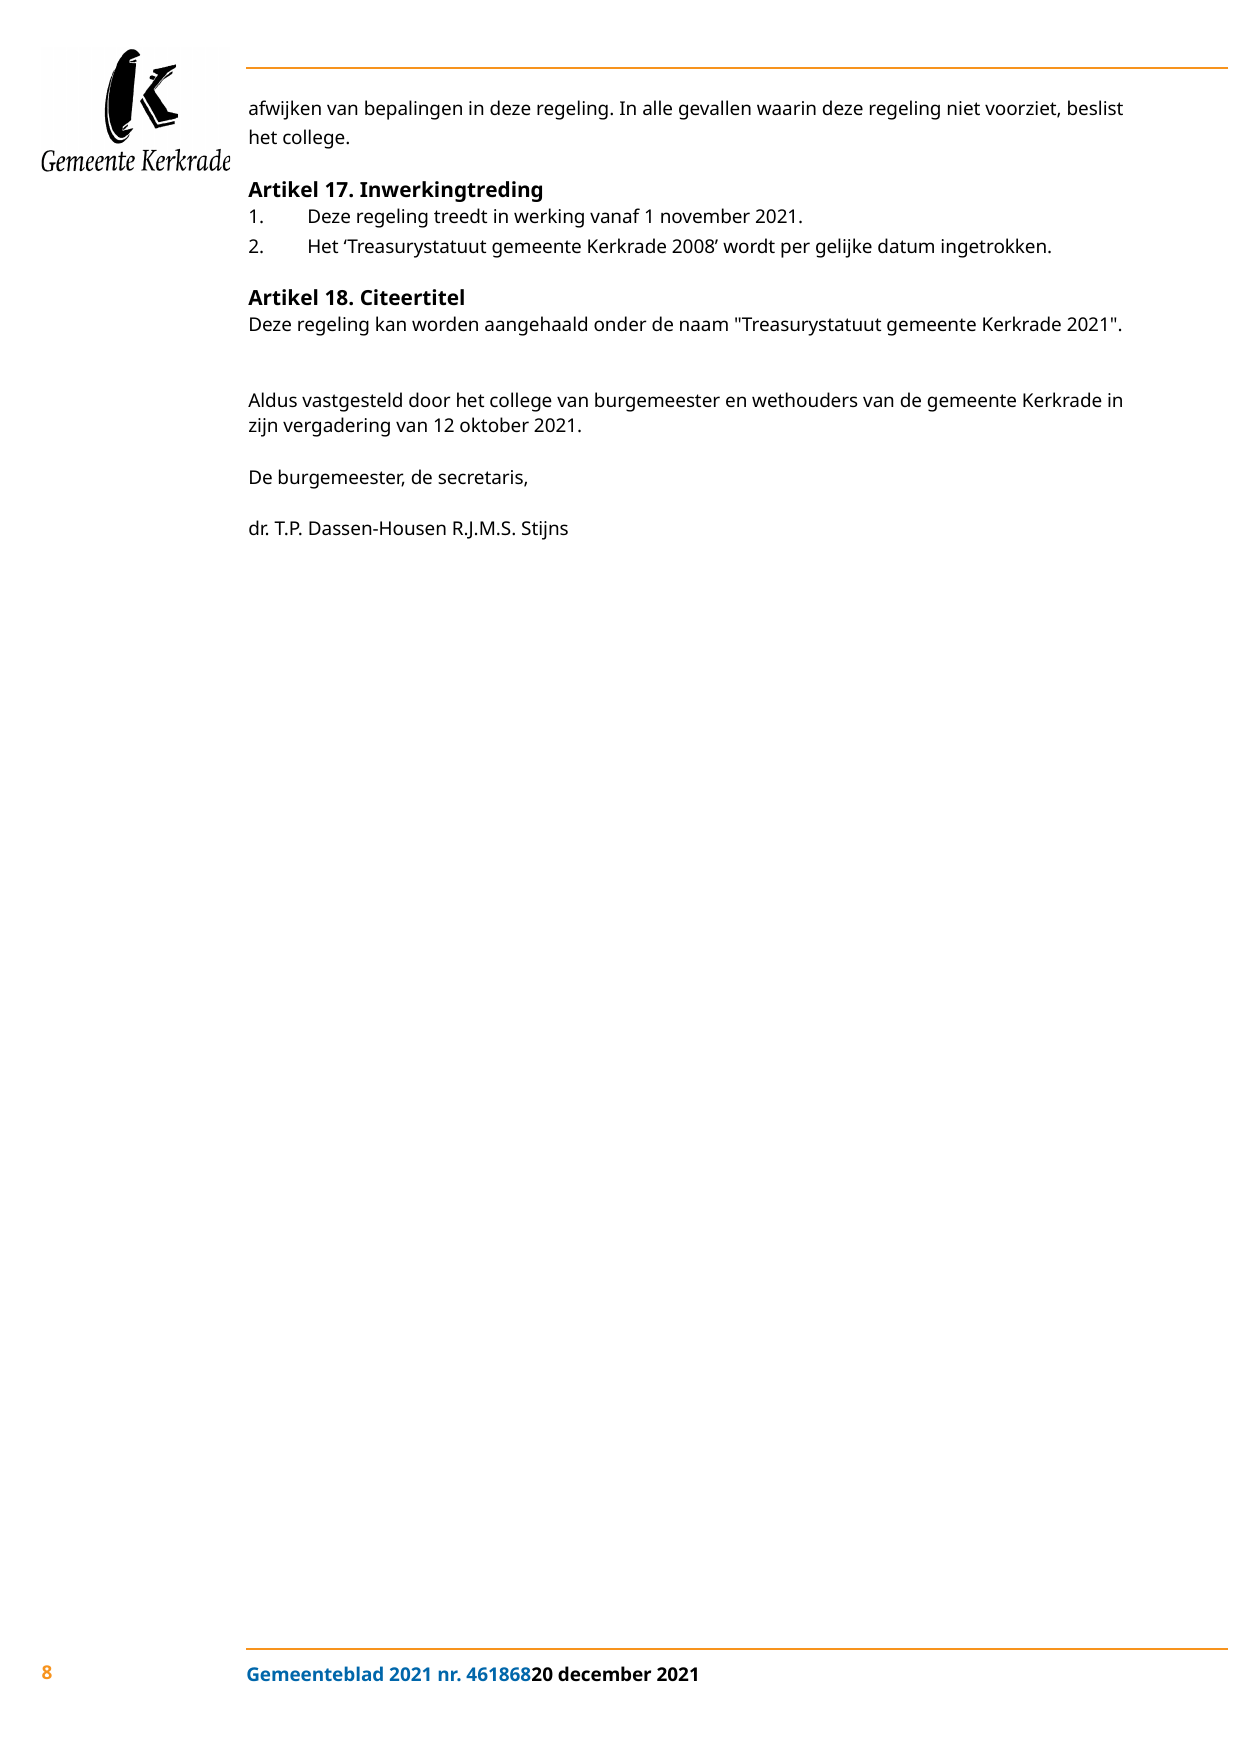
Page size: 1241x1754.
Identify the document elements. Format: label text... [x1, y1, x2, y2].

list Het ‘Treasurystatuut gemeente Kerkrade 2008’ wordt per gelijke datum ingetrokken. [248, 233, 1152, 258]
list Deze regeling treedt in werking vanaf 1 november 2021. [248, 203, 1152, 229]
text dr. T.P. Dassen-Housen R.J.M.S. Stijns [248, 516, 1152, 541]
text Aldus vastgesteld door het college van burgemeester en wethouders van de gemeente Kerkrade in zijn vergadering van 12 oktober 2021. [248, 387, 1152, 438]
text De burgemeester, de secretaris, [248, 464, 1152, 490]
text Artikel 17. Inwerkingtreding [248, 175, 1152, 203]
text Deze regeling kan worden aangehaald onder de naam "Treasurystatuut gemeente Kerkrade 2021". [248, 312, 1152, 337]
text Artikel 18. Citeertitel [248, 283, 1152, 312]
picture [41, 47, 231, 172]
text afwijken van bepalingen in deze regeling. In alle gevallen waarin deze regeling niet voorziet, beslist het college. [248, 95, 1152, 150]
